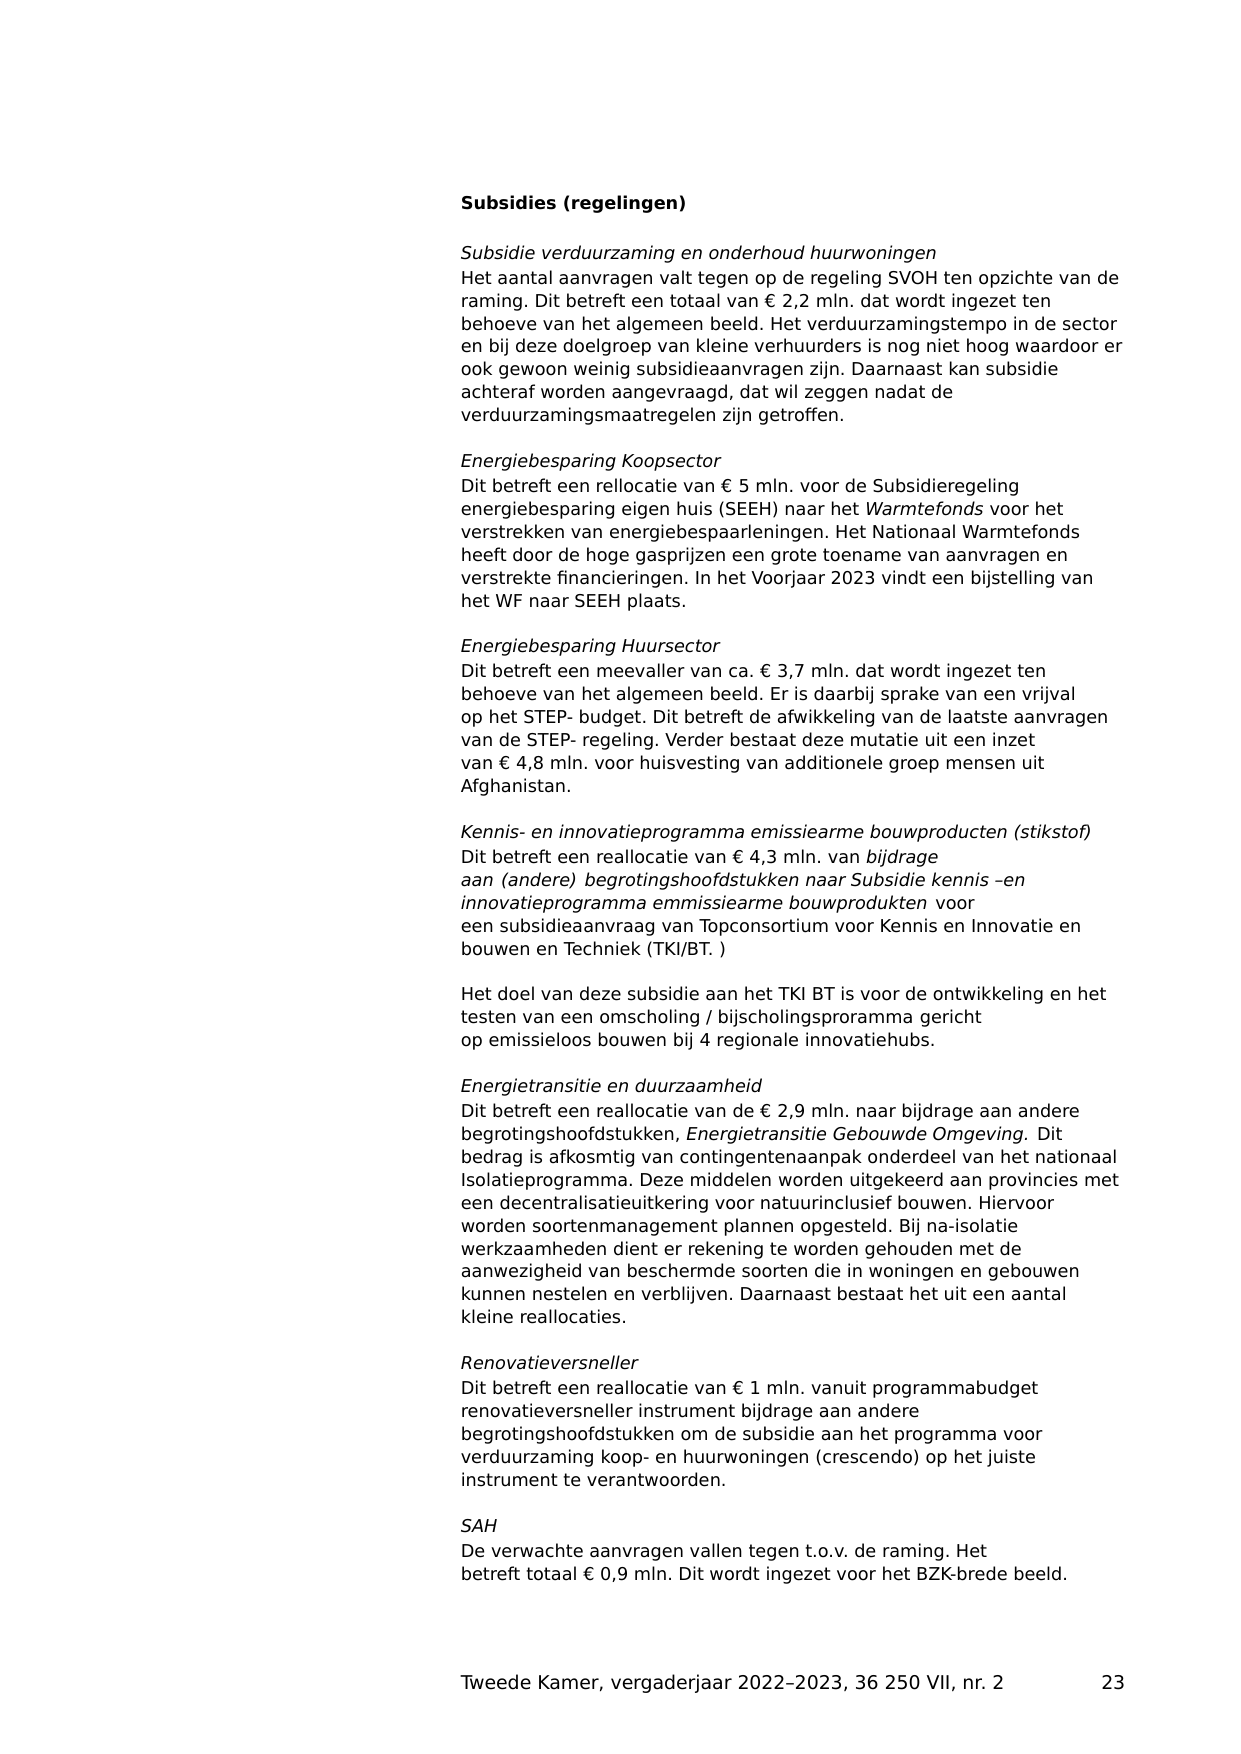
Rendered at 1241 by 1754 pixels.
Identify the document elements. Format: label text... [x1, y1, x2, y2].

text Dit betreft een reallocatie van € 1 mln. vanuit programmabudget renovatieversneller instrument bijdrage aan andere begrotingshoofdstukken om de subsidie aan het programma voor verduurzaming koop- en huurwoningen (crescendo) op het juiste instrument te verantwoorden. [461, 1376, 1125, 1491]
text Dit betreft een reallocatie van € 4,3 mln. van bijdrage aan (andere) begrotingshoofdstukken naar Subsidie kennis –en innovatieprogramma emmissiearme bouwprodukten voor een subsidieaanvraag van Topcon­sortium voor Kennis en Innovatie en bouwen en Techniek (TKI/BT. ) [461, 845, 1125, 959]
text Energiebesparing Huursector [461, 634, 1125, 657]
text De verwachte aanvragen vallen tegen t.o.v. de raming. Het betreft totaal € 0,9 mln. Dit wordt ingezet voor het BZK-brede beeld. [461, 1539, 1125, 1584]
text Subsidie verduurzaming en onderhoud huurwoningen [461, 241, 1125, 264]
text Het doel van deze subsidie aan het TKI BT is voor de ontwikkeling en het testen van een omscholing / bijscholingsproramma gericht op emissieloos bouwen bij 4 regionale innovatiehubs. [461, 982, 1125, 1051]
text Dit betreft een rellocatie van € 5 mln. voor de Subsidieregeling energiebesparing eigen huis (SEEH) naar het Warmtefonds voor het verstrekken van energiebespaarleningen. Het Nationaal Warmtefonds heeft door de hoge gasprijzen een grote toename van aanvragen en verstrekte financieringen. In het Voorjaar 2023 vindt een bijstelling van het WF naar SEEH plaats. [461, 474, 1125, 612]
text Het aantal aanvragen valt tegen op de regeling SVOH ten opzichte van de raming. Dit betreft een totaal van € 2,2 mln. dat wordt ingezet ten behoeve van het algemeen beeld. Het verduurzamingstempo in de sector en bij deze doelgroep van kleine verhuurders is nog niet hoog waardoor er ook gewoon weinig subsidieaanvragen zijn. Daarnaast kan subsidie achteraf worden aangevraagd, dat wil zeggen nadat de verduurzamingsmaatregelen zijn getroffen. [461, 266, 1125, 426]
text Kennis- en innovatieprogramma emissiearme bouwproducten (stikstof) [461, 820, 1125, 843]
text Dit betreft een reallocatie van de € 2,9 mln. naar bijdrage aan andere begrotingshoofdstukken, Energietransitie Gebouwde Omgeving. Dit bedrag is afkosmtig van contingentenaanpak onderdeel van het nationaal Isolatieprogramma. Deze middelen worden uitgekeerd aan provincies met een decentralisatieuitkering voor natuurinclusief bouwen. Hiervoor worden soortenmanagement plannen opgesteld. Bij na-isolatie werkzaamheden dient er rekening te worden gehouden met de aanwezigheid van beschermde soorten die in woningen en gebouwen kunnen nestelen en verblijven. Daarnaast bestaat het uit een aantal kleine reallocaties. [461, 1099, 1125, 1328]
text Energietransitie en duurzaamheid [461, 1074, 1125, 1097]
text Renovatieversneller [461, 1351, 1125, 1374]
text Subsidies (regelingen) [461, 191, 1125, 214]
text SAH [461, 1514, 1125, 1537]
text Energiebesparing Koopsector [461, 449, 1125, 472]
text Dit betreft een meevaller van ca. € 3,7 mln. dat wordt ingezet ten behoeve van het algemeen beeld. Er is daarbij sprake van een vrijval op het STEP- budget. Dit betreft de afwikkeling van de laatste aanvragen van de STEP- regeling. Verder bestaat deze mutatie uit een inzet van € 4,8 mln. voor huisvesting van additionele groep mensen uit Afghanistan. [461, 659, 1125, 797]
